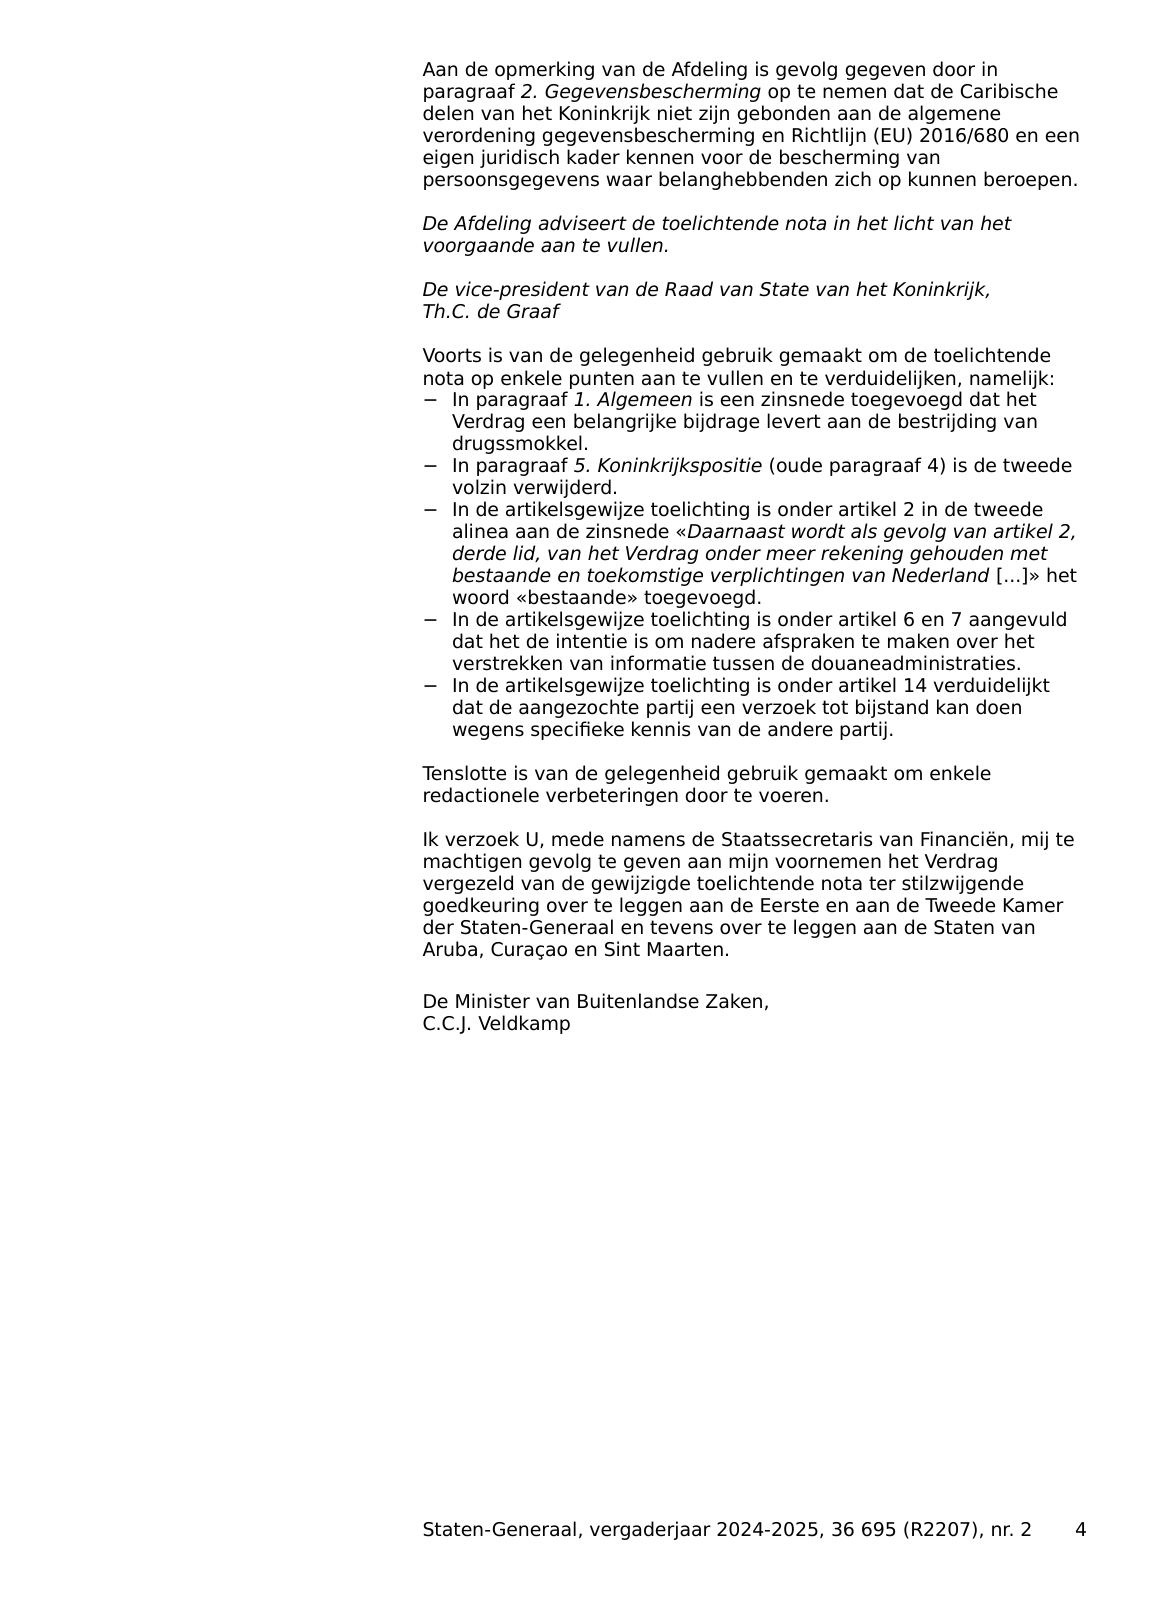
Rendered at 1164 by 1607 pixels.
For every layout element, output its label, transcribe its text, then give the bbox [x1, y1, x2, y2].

text − In de artikelsgewijze toelichting is onder artikel 14 verduidelijkt dat de aangezochte partij een verzoek tot bijstand kan doen wegens specifieke kennis van de andere partij. [422, 675, 1087, 741]
text − In de artikelsgewijze toelichting is onder artikel 2 in de tweede alinea aan de zinsnede «Daarnaast wordt als gevolg van artikel 2, derde lid, van het Verdrag onder meer rekening gehouden met bestaande en toekomstige verplichtingen van Nederland [...]» het woord «bestaande» toegevoegd. [422, 499, 1087, 609]
text − In paragraaf 1. Algemeen is een zinsnede toegevoegd dat het Verdrag een belangrijke bijdrage levert aan de bestrijding van drugssmokkel. [422, 389, 1087, 455]
text − In paragraaf 5. Koninkrijkspositie (oude paragraaf 4) is de tweede volzin verwijderd. [422, 455, 1087, 499]
text De Afdeling adviseert de toelichtende nota in het licht van het voorgaande aan te vullen. [422, 213, 1087, 257]
text Ik verzoek U, mede namens de Staatssecretaris van Financiën, mij te machtigen gevolg te geven aan mijn voornemen het Verdrag vergezeld van de gewijzigde toelichtende nota ter stilzwijgende goedkeuring over te leggen aan de Eerste en aan de Tweede Kamer der Staten-Generaal en tevens over te leggen aan de Staten van Aruba, Curaçao en Sint Maarten. [422, 829, 1087, 961]
text De vice-president van de Raad van State van het Koninkrijk, [422, 279, 1087, 301]
text De Minister van Buitenlandse Zaken, C.C.J. Veldkamp [422, 991, 1087, 1035]
text Voorts is van de gelegenheid gebruik gemaakt om de toelichtende nota op enkele punten aan te vullen en te verduidelijken, namelijk: [422, 345, 1087, 389]
text − In de artikelsgewijze toelichting is onder artikel 6 en 7 aangevuld dat het de intentie is om nadere afspraken te maken over het verstrekken van informatie tussen de douaneadministraties. [422, 609, 1087, 675]
text Th.C. de Graaf [422, 301, 1087, 323]
text Aan de opmerking van de Afdeling is gevolg gegeven door in paragraaf 2. Gegevensbescherming op te nemen dat de Caribische delen van het Koninkrijk niet zijn gebonden aan de algemene verordening gegevensbescherming en Richtlijn (EU) 2016/680 en een eigen juridisch kader kennen voor de bescherming van persoonsgegevens waar belanghebbenden zich op kunnen beroepen. [422, 59, 1087, 191]
text Tenslotte is van de gelegenheid gebruik gemaakt om enkele redactionele verbeteringen door te voeren. [422, 763, 1087, 807]
